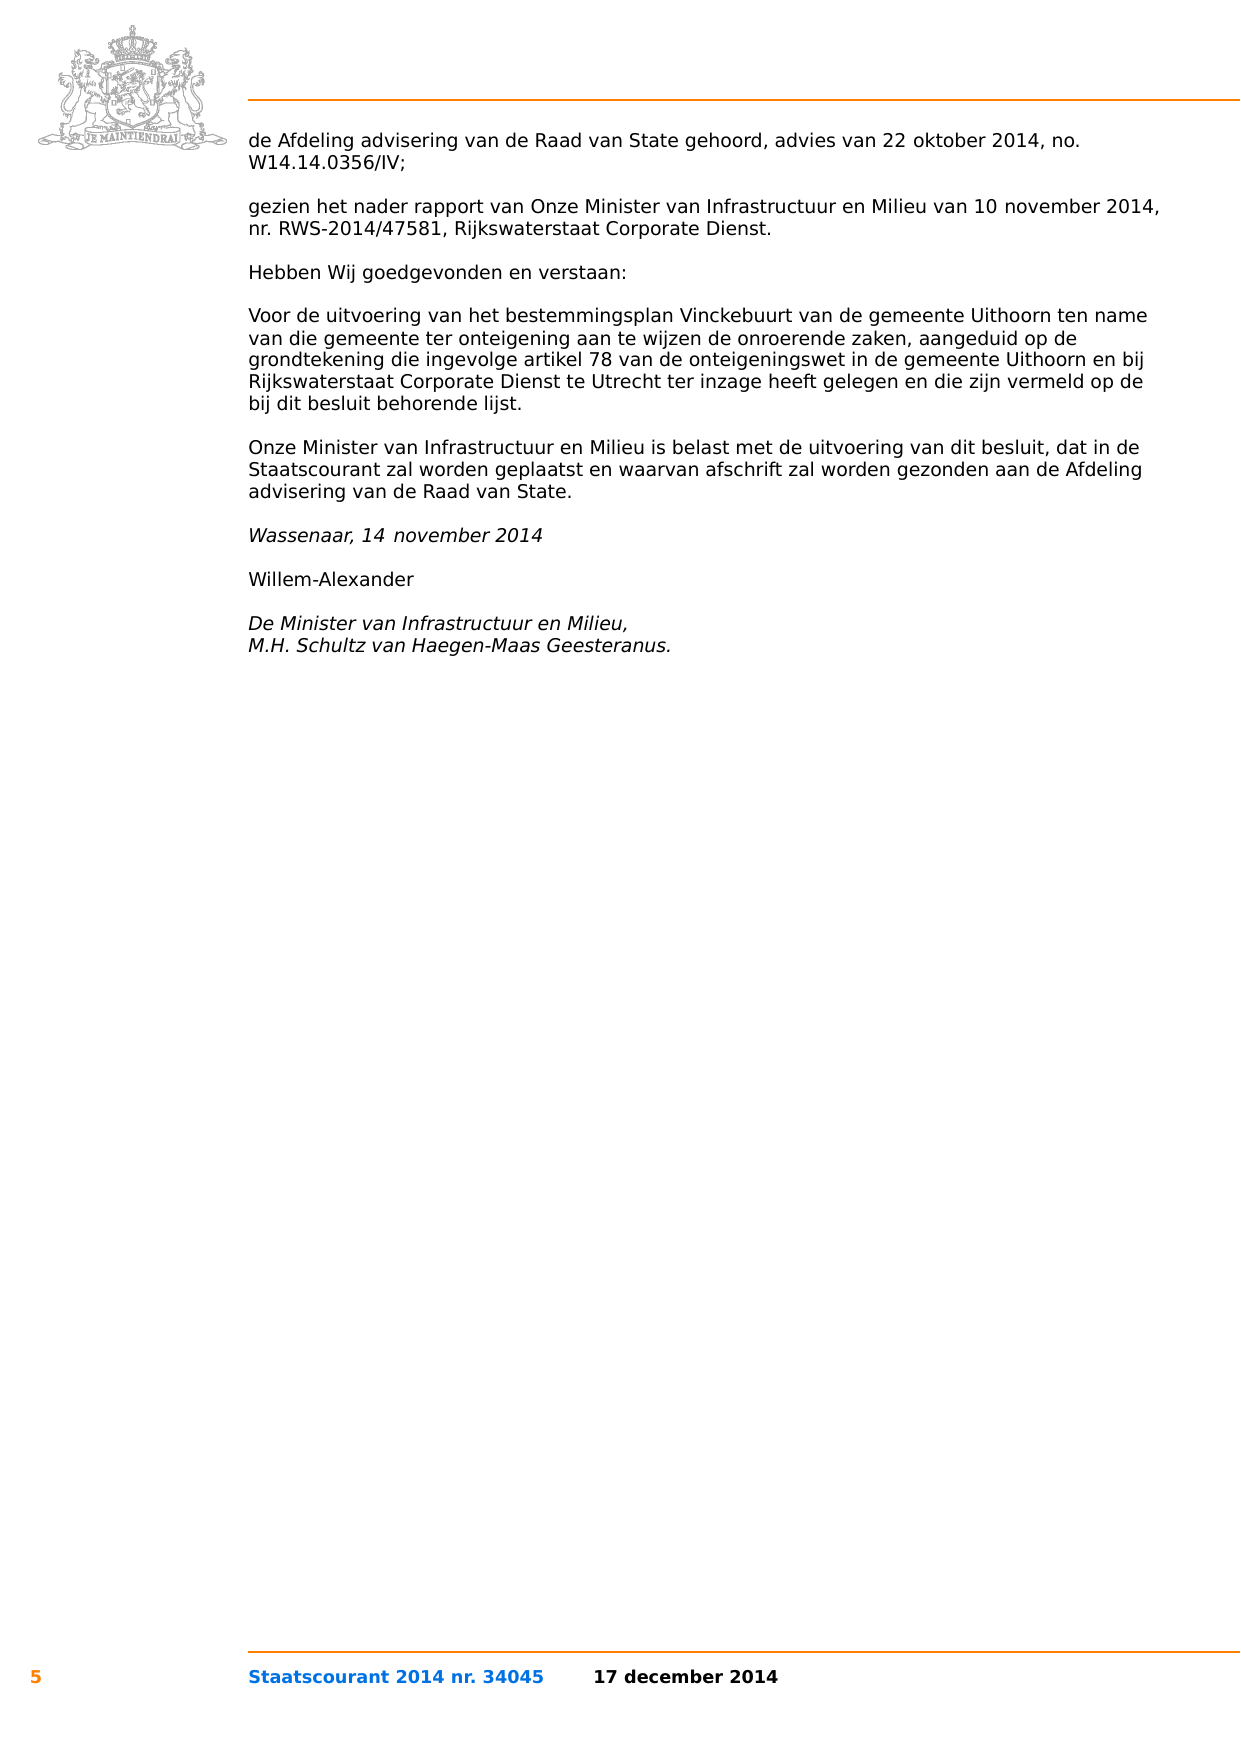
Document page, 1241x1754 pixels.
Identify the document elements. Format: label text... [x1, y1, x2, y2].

text Wassenaar, 14 november 2014 [248, 525, 1163, 547]
text Willem-Alexander [248, 569, 1163, 591]
text gezien het nader rapport van Onze Minister van Infrastructuur en Milieu van 10 november 2014, nr. RWS-2014/47581, Rijkswaterstaat Corporate Dienst. [248, 196, 1163, 240]
text De Minister van Infrastructuur en Milieu, M.H. Schultz van Haegen-Maas Geesteranus. [248, 613, 1163, 657]
text Voor de uitvoering van het bestemmingsplan Vinckebuurt van de gemeente Uithoorn ten name van die gemeente ter onteigening aan te wijzen de onroerende zaken, aangeduid op de grondtekening die ingevolge artikel 78 van de onteigeningswet in de gemeente Uithoorn en bij Rijkswaterstaat Corporate Dienst te Utrecht ter inzage heeft gelegen en die zijn vermeld op de bij dit besluit behorende lijst. [248, 305, 1163, 415]
picture [38, 25, 227, 150]
text Onze Minister van Infrastructuur en Milieu is belast met de uitvoering van dit besluit, dat in de Staatscourant zal worden geplaatst en waarvan afschrift zal worden gezonden aan de Afdeling advisering van de Raad van State. [248, 437, 1163, 503]
text Hebben Wij goedgevonden en verstaan: [248, 262, 1163, 283]
text de Afdeling advisering van de Raad van State gehoord, advies van 22 oktober 2014, no. W14.14.0356/IV; [248, 130, 1163, 174]
